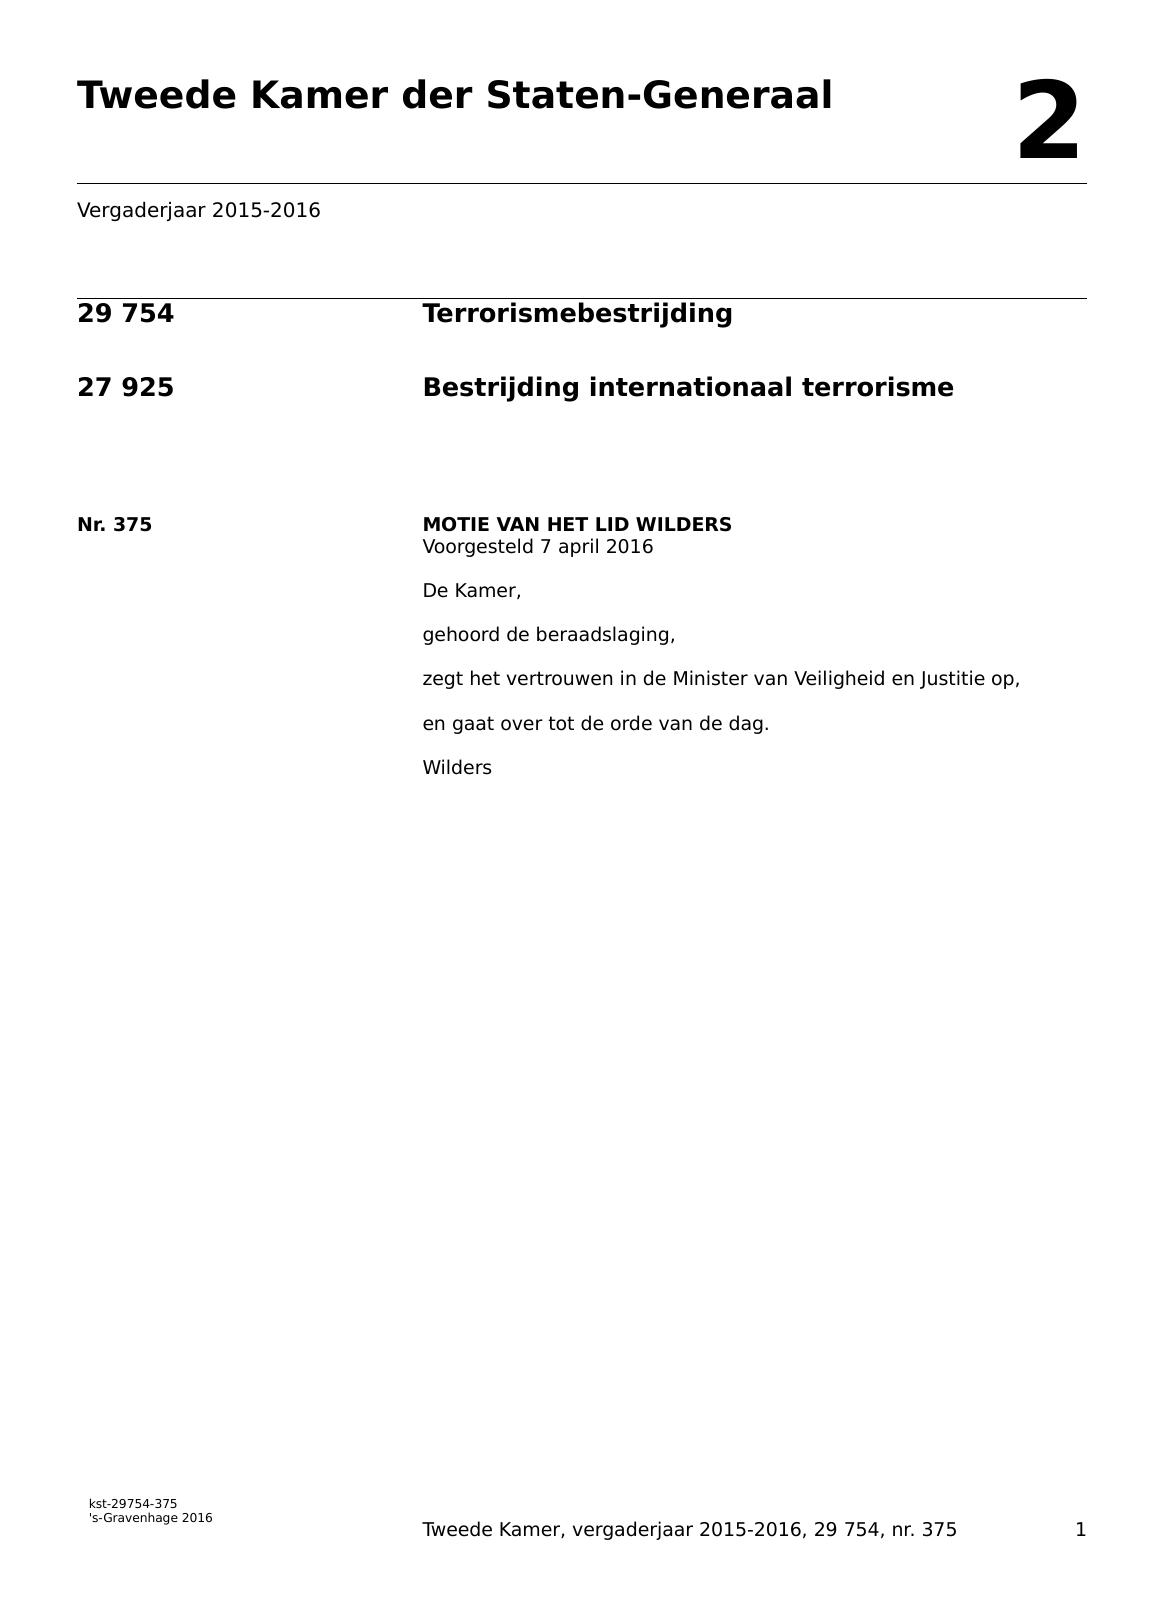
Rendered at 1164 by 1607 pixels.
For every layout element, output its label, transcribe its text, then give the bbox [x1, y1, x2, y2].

table_header 2 [886, 59, 1087, 183]
text gehoord de beraadslaging, [422, 624, 1087, 646]
text en gaat over tot de orde van de dag. [422, 712, 1087, 734]
subtitle 27 925 Bestrijding internationaal terrorisme [77, 373, 1087, 403]
subtitle 29 754 Terrorismebestrijding [77, 299, 1087, 329]
text zegt het vertrouwen in de Minister van Veiligheid en Justitie op, [422, 668, 1087, 690]
table_header Tweede Kamer der Staten-Generaal [77, 59, 886, 183]
text Wilders [422, 757, 1087, 778]
table_cell Vergaderjaar 2015-2016 [77, 184, 1087, 298]
text De Kamer, [422, 580, 1087, 602]
text kst-29754-375 [88, 1497, 323, 1511]
text 's-Gravenhage 2016 [88, 1511, 323, 1525]
subtitle Nr. 375 MOTIE VAN HET LID WILDERS [77, 514, 1087, 536]
text Voorgesteld 7 april 2016 [422, 536, 1087, 558]
